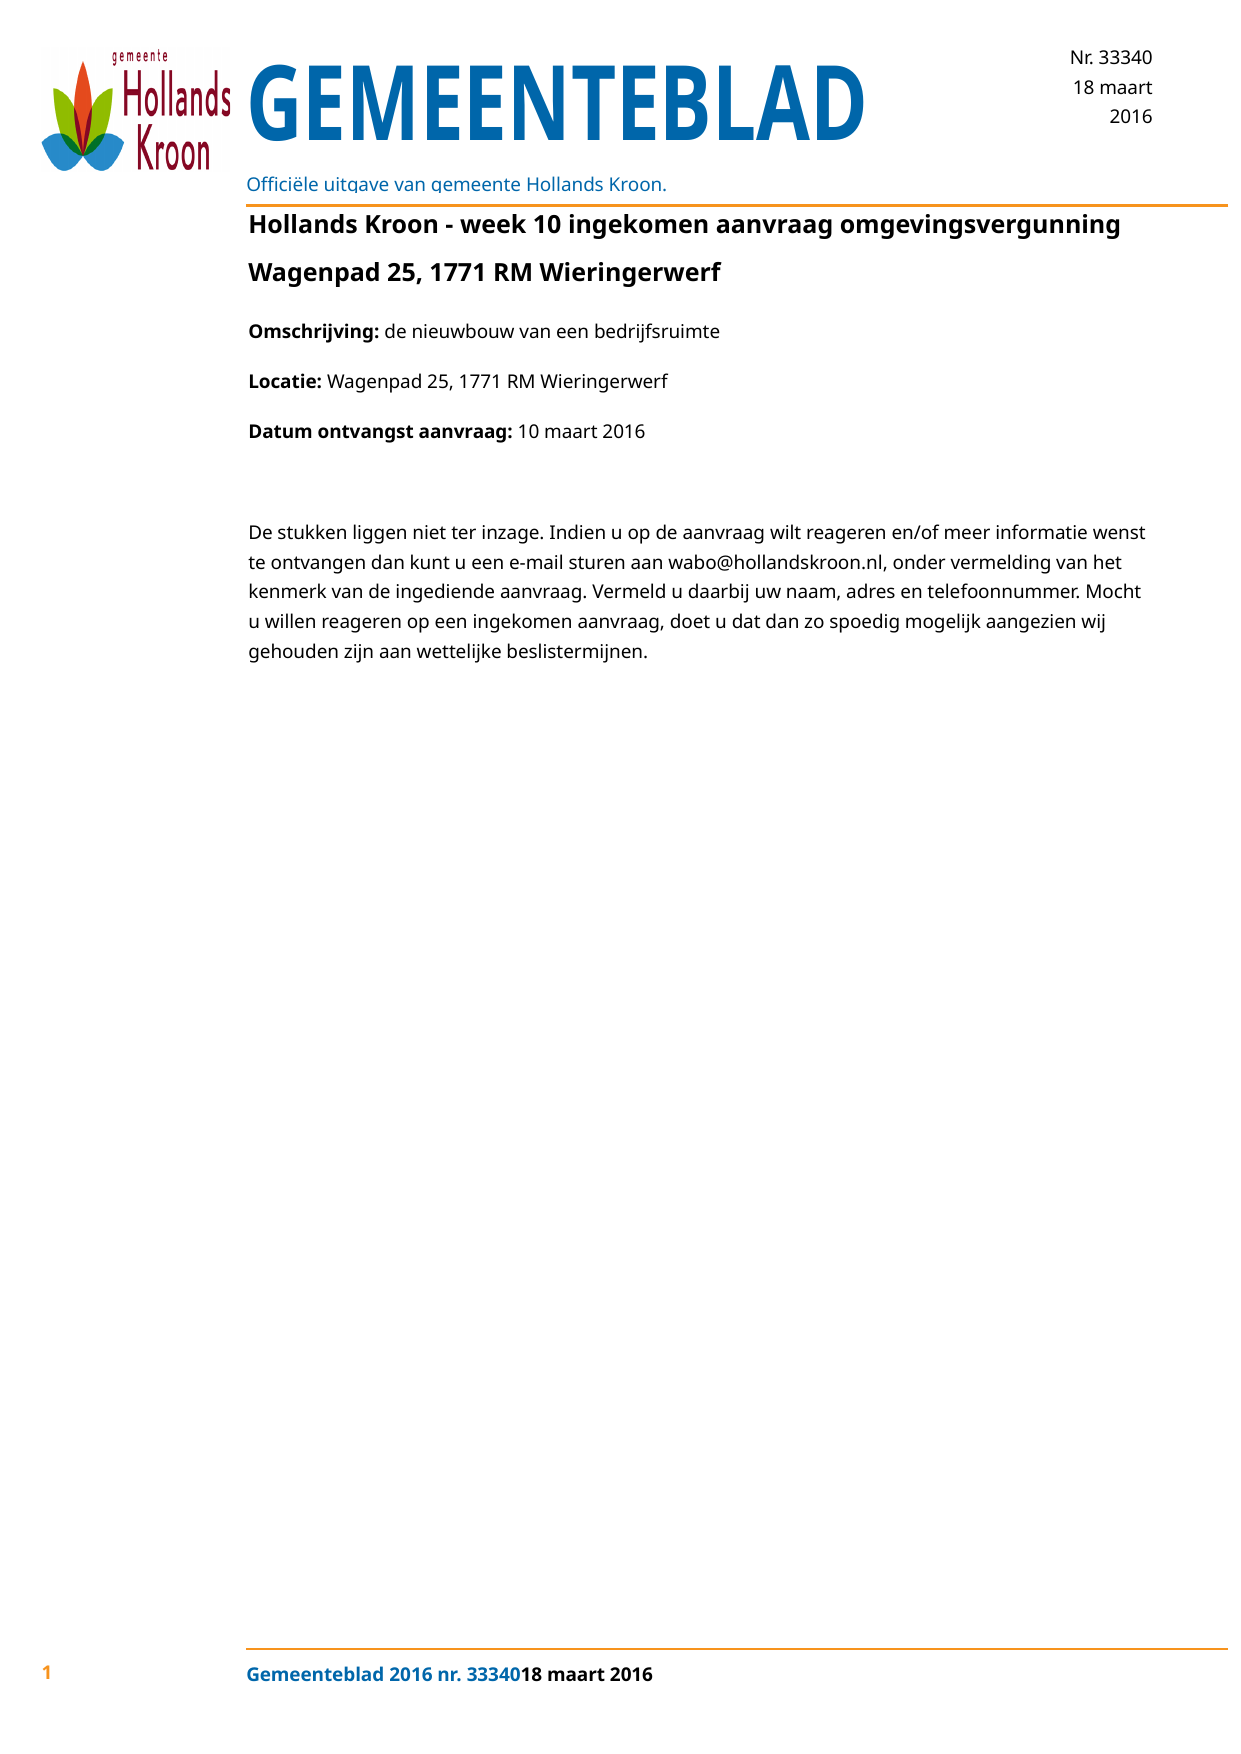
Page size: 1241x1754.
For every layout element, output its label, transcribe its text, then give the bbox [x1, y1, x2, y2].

text Omschrijving: de nieuwbouw van een bedrijfsruimte [248, 318, 1152, 344]
text Locatie: Wagenpad 25, 1771 RM Wieringerwerf [248, 368, 1152, 394]
text Hollands Kroon - week 10 ingekomen aanvraag omgevingsvergunning Wagenpad 25, 1771 RM Wieringerwerf [248, 207, 1152, 288]
picture [41, 47, 231, 172]
text Datum ontvangst aanvraag: 10 maart 2016 [248, 419, 1152, 444]
text De stukken liggen niet ter inzage. Indien u op de aanvraag wilt reageren en/of meer informatie wenst te ontvangen dan kunt u een e-mail sturen aan wabo@hollandskroon.nl, onder vermelding van het kenmerk van de ingediende aanvraag. Vermeld u daarbij uw naam, adres en telefoonnummer. Mocht u willen reageren op een ingekomen aanvraag, doet u dat dan zo spoedig mogelijk aangezien wij gehouden zijn aan wettelijke beslistermijnen. [248, 519, 1152, 664]
